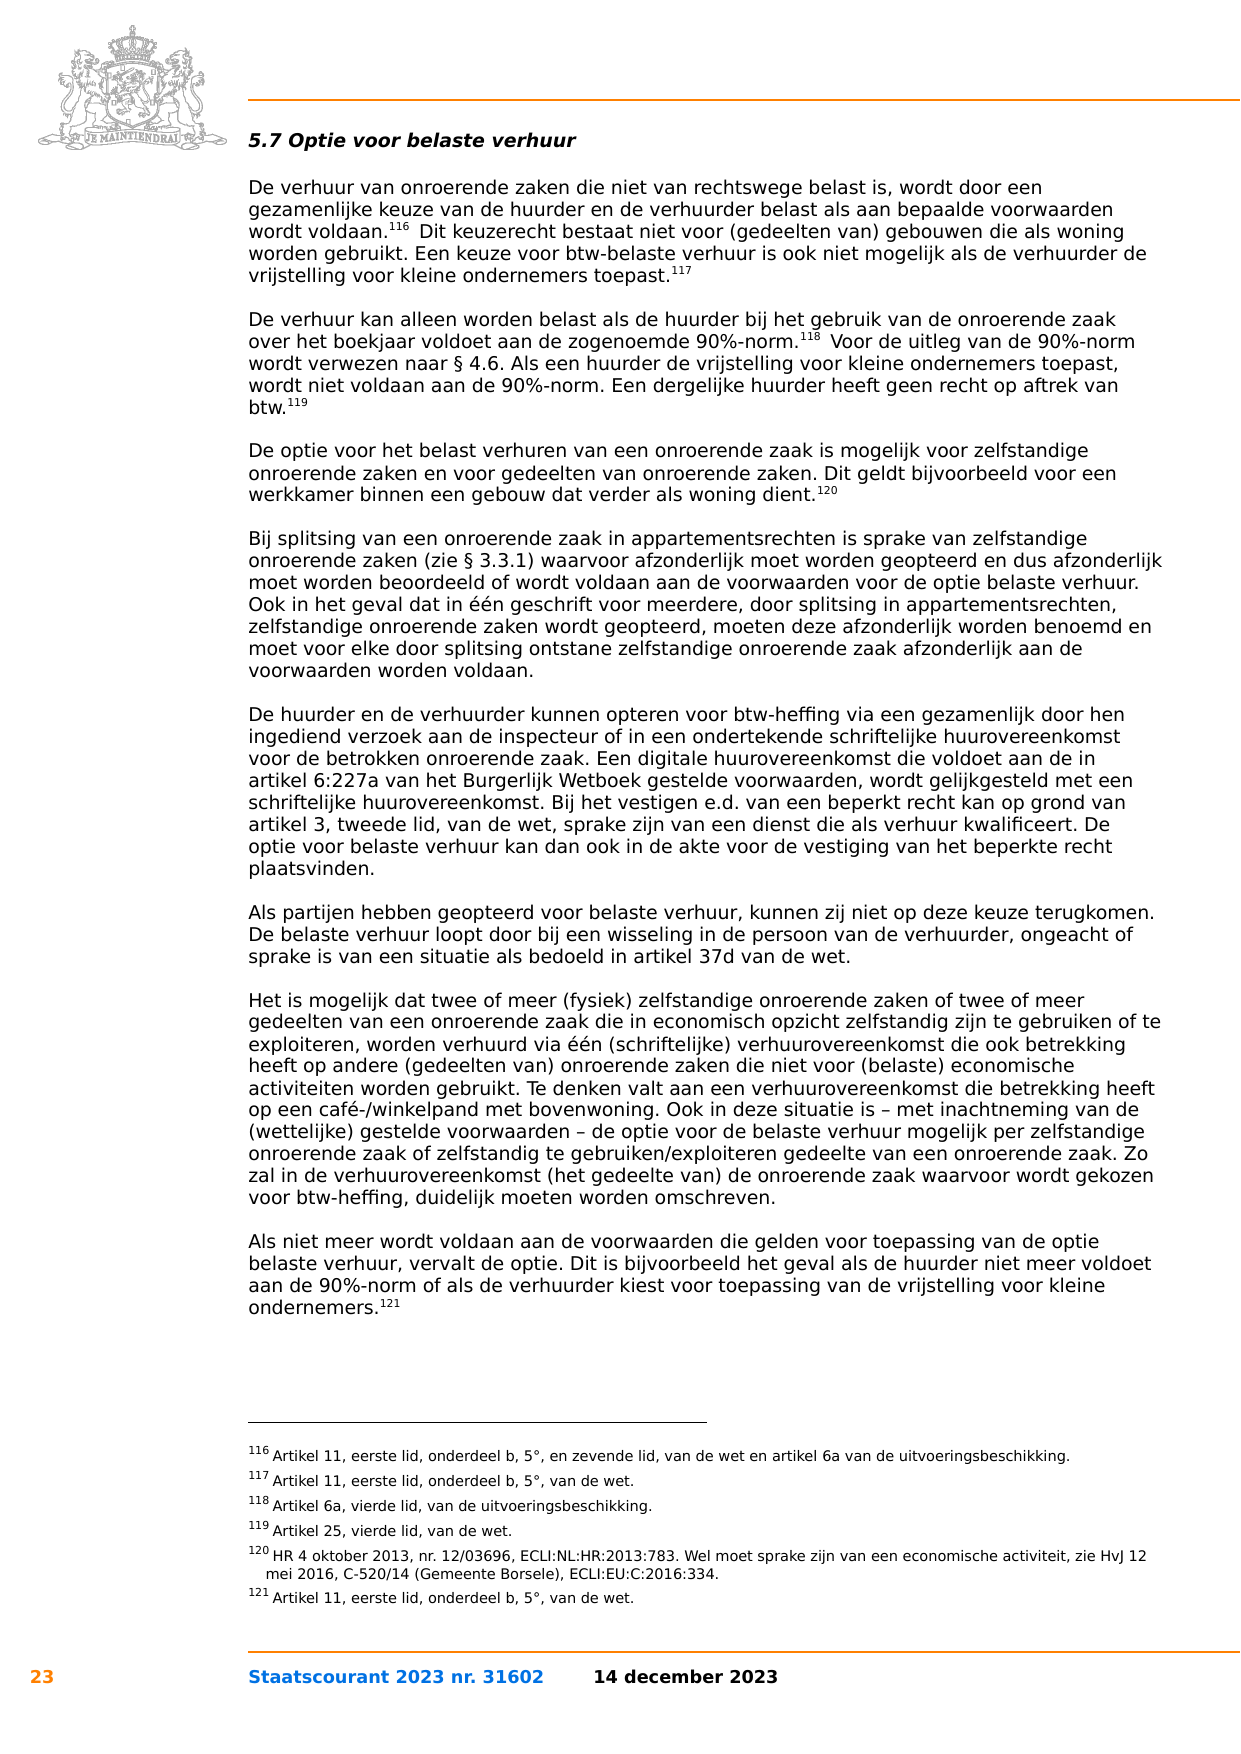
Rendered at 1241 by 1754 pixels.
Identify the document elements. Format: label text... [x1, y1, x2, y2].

text De huurder en de verhuurder kunnen opteren voor btw-heffing via een gezamenlijk door hen ingediend verzoek aan de inspecteur of in een ondertekende schriftelijke huurovereenkomst voor de betrokken onroerende zaak. Een digitale huurovereenkomst die voldoet aan de in artikel 6:227a van het Burgerlijk Wetboek gestelde voorwaarden, wordt gelijkgesteld met een schriftelijke huurovereenkomst. Bij het vestigen e.d. van een beperkt recht kan op grond van artikel 3, tweede lid, van de wet, sprake zijn van een dienst die als verhuur kwalificeert. De optie voor belaste verhuur kan dan ook in de akte voor de vestiging van het beperkte recht plaatsvinden. [248, 704, 1163, 880]
subtitle 5.7 Optie voor belaste verhuur [248, 130, 1163, 152]
text Artikel 25, vierde lid, van de wet. [248, 1519, 1163, 1541]
text De verhuur van onroerende zaken die niet van rechtswege belast is, wordt door een gezamenlijke keuze van de huurder en de verhuurder belast als aan bepaalde voorwaarden wordt voldaan. Dit keuzerecht bestaat niet voor (gedeelten van) gebouwen die als woning worden gebruikt. Een keuze voor btw-belaste verhuur is ook niet mogelijk als de verhuurder de vrijstelling voor kleine ondernemers toepast. [248, 177, 1163, 287]
text HR 4 oktober 2013, nr. 12/03696, ECLI:NL:HR:2013:783. Wel moet sprake zijn van een economische activiteit, zie HvJ 12 mei 2016, C‑520/14 (Gemeente Borsele), ECLI:EU:C:2016:334. [248, 1544, 1163, 1583]
text Als partijen hebben geopteerd voor belaste verhuur, kunnen zij niet op deze keuze terugkomen. De belaste verhuur loopt door bij een wisseling in de persoon van de verhuurder, ongeacht of sprake is van een situatie als bedoeld in artikel 37d van de wet. [248, 902, 1163, 968]
text De optie voor het belast verhuren van een onroerende zaak is mogelijk voor zelfstandige onroerende zaken en voor gedeelten van onroerende zaken. Dit geldt bijvoorbeeld voor een werkkamer binnen een gebouw dat verder als woning dient. [248, 440, 1163, 506]
text Artikel 11, eerste lid, onderdeel b, 5°, van de wet. [248, 1586, 1163, 1608]
text Artikel 11, eerste lid, onderdeel b, 5°, en zevende lid, van de wet en artikel 6a van de uitvoeringsbeschikking. [248, 1444, 1163, 1466]
text De verhuur kan alleen worden belast als de huurder bij het gebruik van de onroerende zaak over het boekjaar voldoet aan de zogenoemde 90%-norm. Voor de uitleg van de 90%-norm wordt verwezen naar § 4.6. Als een huurder de vrijstelling voor kleine ondernemers toepast, wordt niet voldaan aan de 90%-norm. Een dergelijke huurder heeft geen recht op aftrek van btw. [248, 309, 1163, 418]
text Als niet meer wordt voldaan aan de voorwaarden die gelden voor toepassing van de optie belaste verhuur, vervalt de optie. Dit is bijvoorbeeld het geval als de huurder niet meer voldoet aan de 90%-norm of als de verhuurder kiest voor toepassing van de vrijstelling voor kleine ondernemers. [248, 1231, 1163, 1319]
text Het is mogelijk dat twee of meer (fysiek) zelfstandige onroerende zaken of twee of meer gedeelten van een onroerende zaak die in economisch opzicht zelfstandig zijn te gebruiken of te exploiteren, worden verhuurd via één (schriftelijke) verhuurovereenkomst die ook betrekking heeft op andere (gedeelten van) onroerende zaken die niet voor (belaste) economische activiteiten worden gebruikt. Te denken valt aan een verhuurovereenkomst die betrekking heeft op een café-/winkelpand met bovenwoning. Ook in deze situatie is – met inachtneming van de (wettelijke) gestelde voorwaarden – de optie voor de belaste verhuur mogelijk per zelfstandige onroerende zaak of zelfstandig te gebruiken/exploiteren gedeelte van een onroerende zaak. Zo zal in de verhuurovereenkomst (het gedeelte van) de onroerende zaak waarvoor wordt gekozen voor btw-heffing, duidelijk moeten worden omschreven. [248, 989, 1163, 1209]
text Artikel 11, eerste lid, onderdeel b, 5°, van de wet. [248, 1469, 1163, 1491]
text Bij splitsing van een onroerende zaak in appartementsrechten is sprake van zelfstandige onroerende zaken (zie § 3.3.1) waarvoor afzonderlijk moet worden geopteerd en dus afzonderlijk moet worden beoordeeld of wordt voldaan aan de voorwaarden voor de optie belaste verhuur. Ook in het geval dat in één geschrift voor meerdere, door splitsing in appartementsrechten, zelfstandige onroerende zaken wordt geopteerd, moeten deze afzonderlijk worden benoemd en moet voor elke door splitsing ontstane zelfstandige onroerende zaak afzonderlijk aan de voorwaarden worden voldaan. [248, 528, 1163, 682]
picture [38, 25, 227, 150]
text Artikel 6a, vierde lid, van de uitvoeringsbeschikking. [248, 1494, 1163, 1516]
